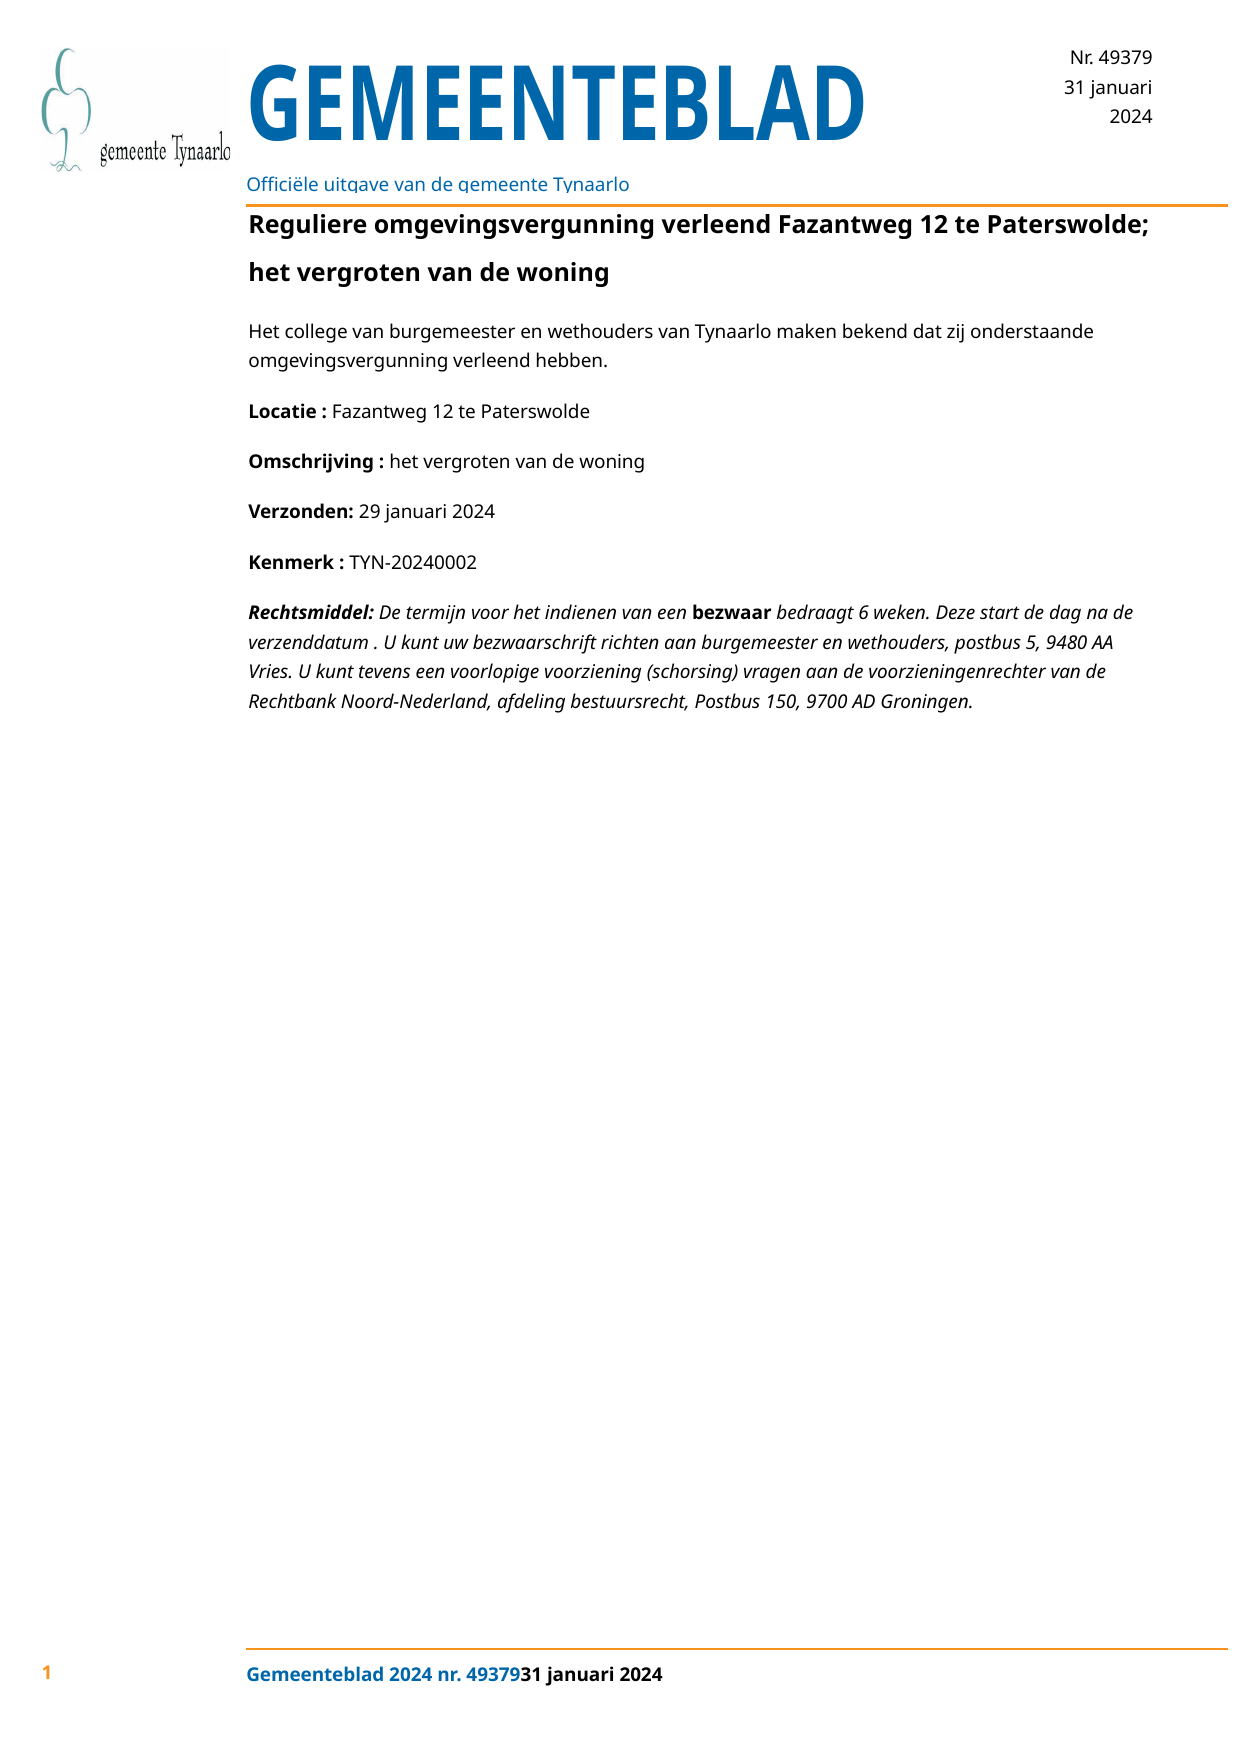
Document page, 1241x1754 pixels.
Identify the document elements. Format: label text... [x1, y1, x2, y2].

text Het college van burgemeester en wethouders van Tynaarlo maken bekend dat zij onderstaande omgevingsvergunning verleend hebben. [248, 318, 1152, 373]
text Locatie : Fazantweg 12 te Paterswolde [248, 398, 1152, 424]
text Kenmerk : TYN-20240002 [248, 549, 1152, 575]
text Reguliere omgevingsvergunning verleend Fazantweg 12 te Paterswolde; het vergroten van de woning [248, 207, 1152, 288]
picture [41, 47, 231, 172]
text Rechtsmiddel: De termijn voor het indienen van een bezwaar bedraagt 6 weken. Deze start de dag na de verzenddatum . U kunt uw bezwaarschrift richten aan burgemeester en wethouders, postbus 5, 9480 AA Vries. U kunt tevens een voorlopige voorziening (schorsing) vragen aan de voorzieningenrechter van de Rechtbank Noord-Nederland, afdeling bestuursrecht, Postbus 150, 9700 AD Groningen. [248, 599, 1152, 714]
text Verzonden: 29 januari 2024 [248, 499, 1152, 524]
text Omschrijving : het vergroten van de woning [248, 448, 1152, 474]
